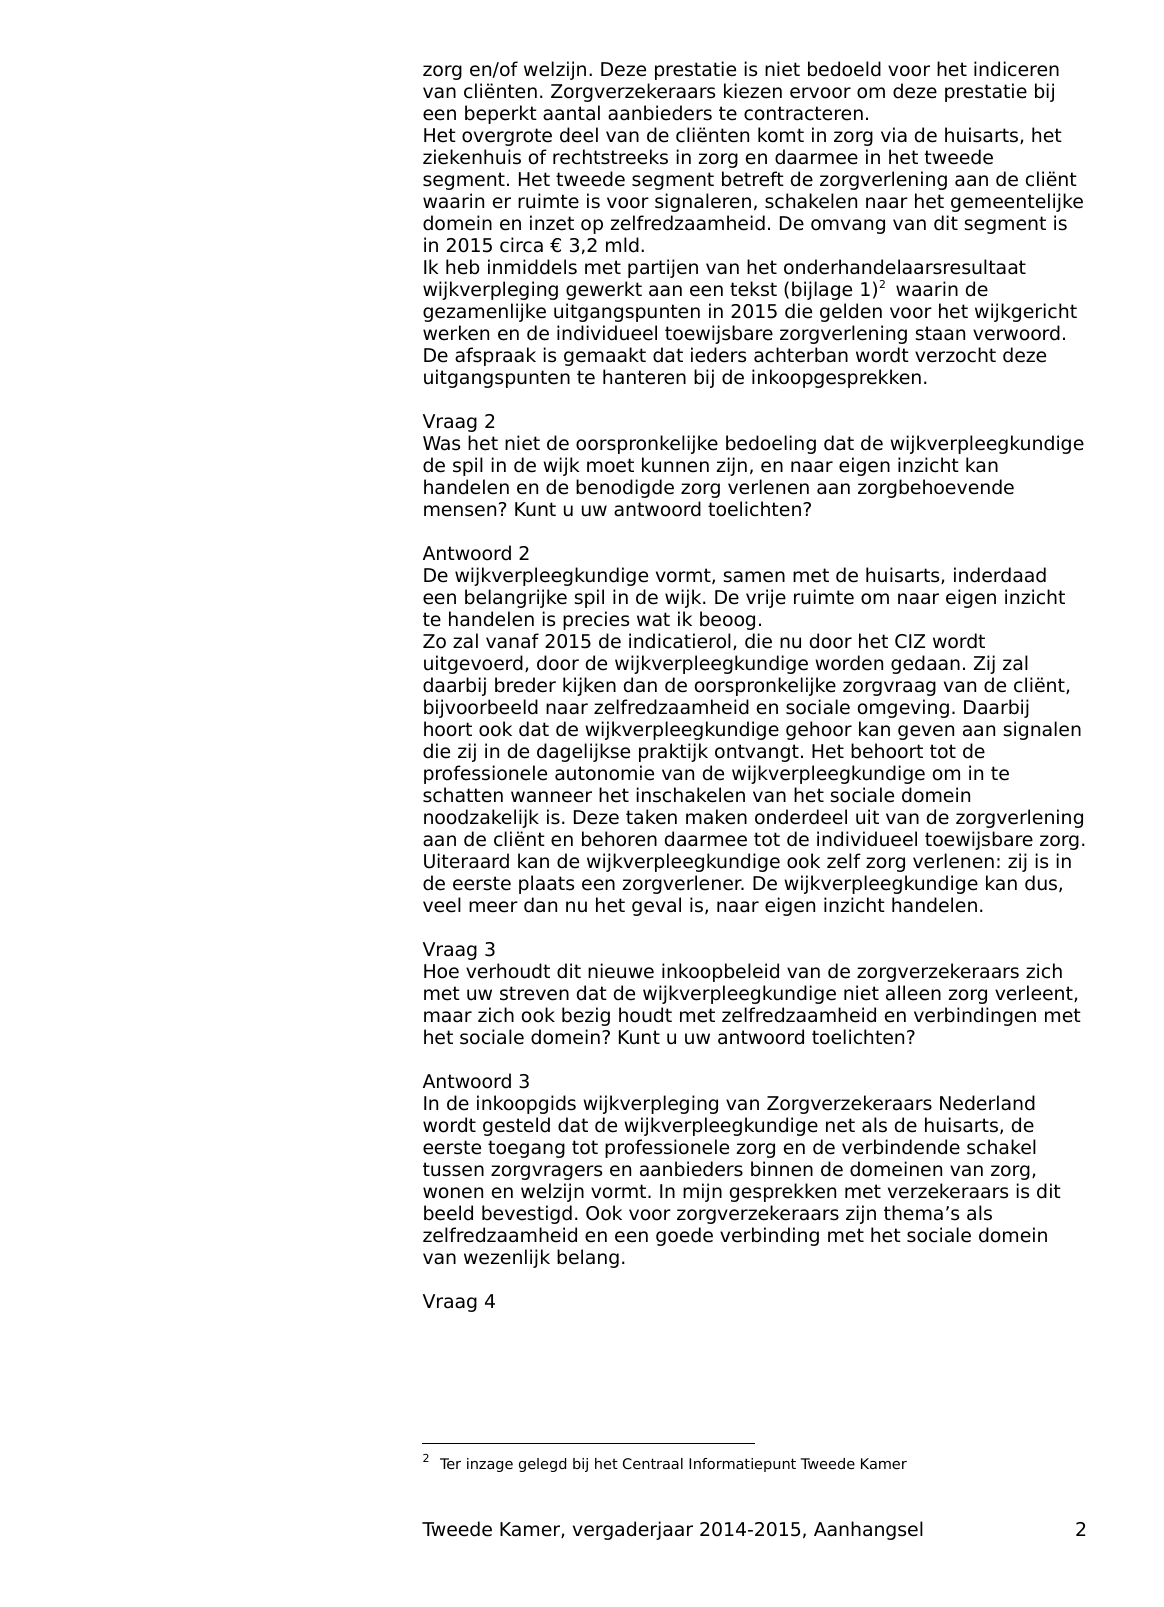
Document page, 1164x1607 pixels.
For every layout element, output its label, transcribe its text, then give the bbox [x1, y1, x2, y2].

text Was het niet de oorspronkelijke bedoeling dat de wijkverpleegkundige de spil in de wijk moet kunnen zijn, en naar eigen inzicht kan handelen en de benodigde zorg verlenen aan zorgbehoevende mensen? Kunt u uw antwoord toelichten? [422, 433, 1087, 521]
text De wijkverpleegkundige vormt, samen met de huisarts, inderdaad een belangrijke spil in de wijk. De vrije ruimte om naar eigen inzicht te handelen is precies wat ik beoog. [422, 565, 1087, 631]
text Ter inzage gelegd bij het Centraal Informatiepunt Tweede Kamer [422, 1452, 1087, 1474]
text Ik heb inmiddels met partijen van het onderhandelaarsresultaat wijkverpleging gewerkt aan een tekst (bijlage 1) waarin de gezamenlijke uitgangspunten in 2015 die gelden voor het wijkgericht werken en de individueel toewijsbare zorgverlening staan verwoord. De afspraak is gemaakt dat ieders achterban wordt verzocht deze uitgangspunten te hanteren bij de inkoopgesprekken. [422, 257, 1087, 389]
text Antwoord 2 [422, 543, 1087, 565]
text zorg en/of welzijn. Deze prestatie is niet bedoeld voor het indiceren van cliënten. Zorgverzekeraars kiezen ervoor om deze prestatie bij een beperkt aantal aanbieders te contracteren. [422, 59, 1087, 125]
text Vraag 3 [422, 939, 1087, 961]
text Antwoord 3 [422, 1071, 1087, 1093]
text Hoe verhoudt dit nieuwe inkoopbeleid van de zorgverzekeraars zich met uw streven dat de wijkverpleegkundige niet alleen zorg verleent, maar zich ook bezig houdt met zelfredzaamheid en verbindingen met het sociale domein? Kunt u uw antwoord toelichten? [422, 961, 1087, 1049]
text Vraag 4 [422, 1291, 1087, 1313]
text Vraag 2 [422, 411, 1087, 433]
text Zo zal vanaf 2015 de indicatierol, die nu door het CIZ wordt uitgevoerd, door de wijkverpleegkundige worden gedaan. Zij zal daarbij breder kijken dan de oorspronkelijke zorgvraag van de cliënt, bijvoorbeeld naar zelfredzaamheid en sociale omgeving. Daarbij hoort ook dat de wijkverpleegkundige gehoor kan geven aan signalen die zij in de dagelijkse praktijk ontvangt. Het behoort tot de professionele autonomie van de wijkverpleegkundige om in te schatten wanneer het inschakelen van het sociale domein noodzakelijk is. Deze taken maken onderdeel uit van de zorgverlening aan de cliënt en behoren daarmee tot de individueel toewijsbare zorg. Uiteraard kan de wijkverpleegkundige ook zelf zorg verlenen: zij is in de eerste plaats een zorgverlener. De wijkverpleegkundige kan dus, veel meer dan nu het geval is, naar eigen inzicht handelen. [422, 631, 1087, 917]
text Het overgrote deel van de cliënten komt in zorg via de huisarts, het ziekenhuis of rechtstreeks in zorg en daarmee in het tweede segment. Het tweede segment betreft de zorgverlening aan de cliënt waarin er ruimte is voor signaleren, schakelen naar het gemeentelijke domein en inzet op zelfredzaamheid. De omvang van dit segment is in 2015 circa € 3,2 mld. [422, 125, 1087, 257]
text In de inkoopgids wijkverpleging van Zorgverzekeraars Nederland wordt gesteld dat de wijkverpleegkundige net als de huisarts, de eerste toegang tot professionele zorg en de verbindende schakel tussen zorgvragers en aanbieders binnen de domeinen van zorg, wonen en welzijn vormt. In mijn gesprekken met verzekeraars is dit beeld bevestigd. Ook voor zorgverzekeraars zijn thema’s als zelfredzaamheid en een goede verbinding met het sociale domein van wezenlijk belang. [422, 1093, 1087, 1269]
